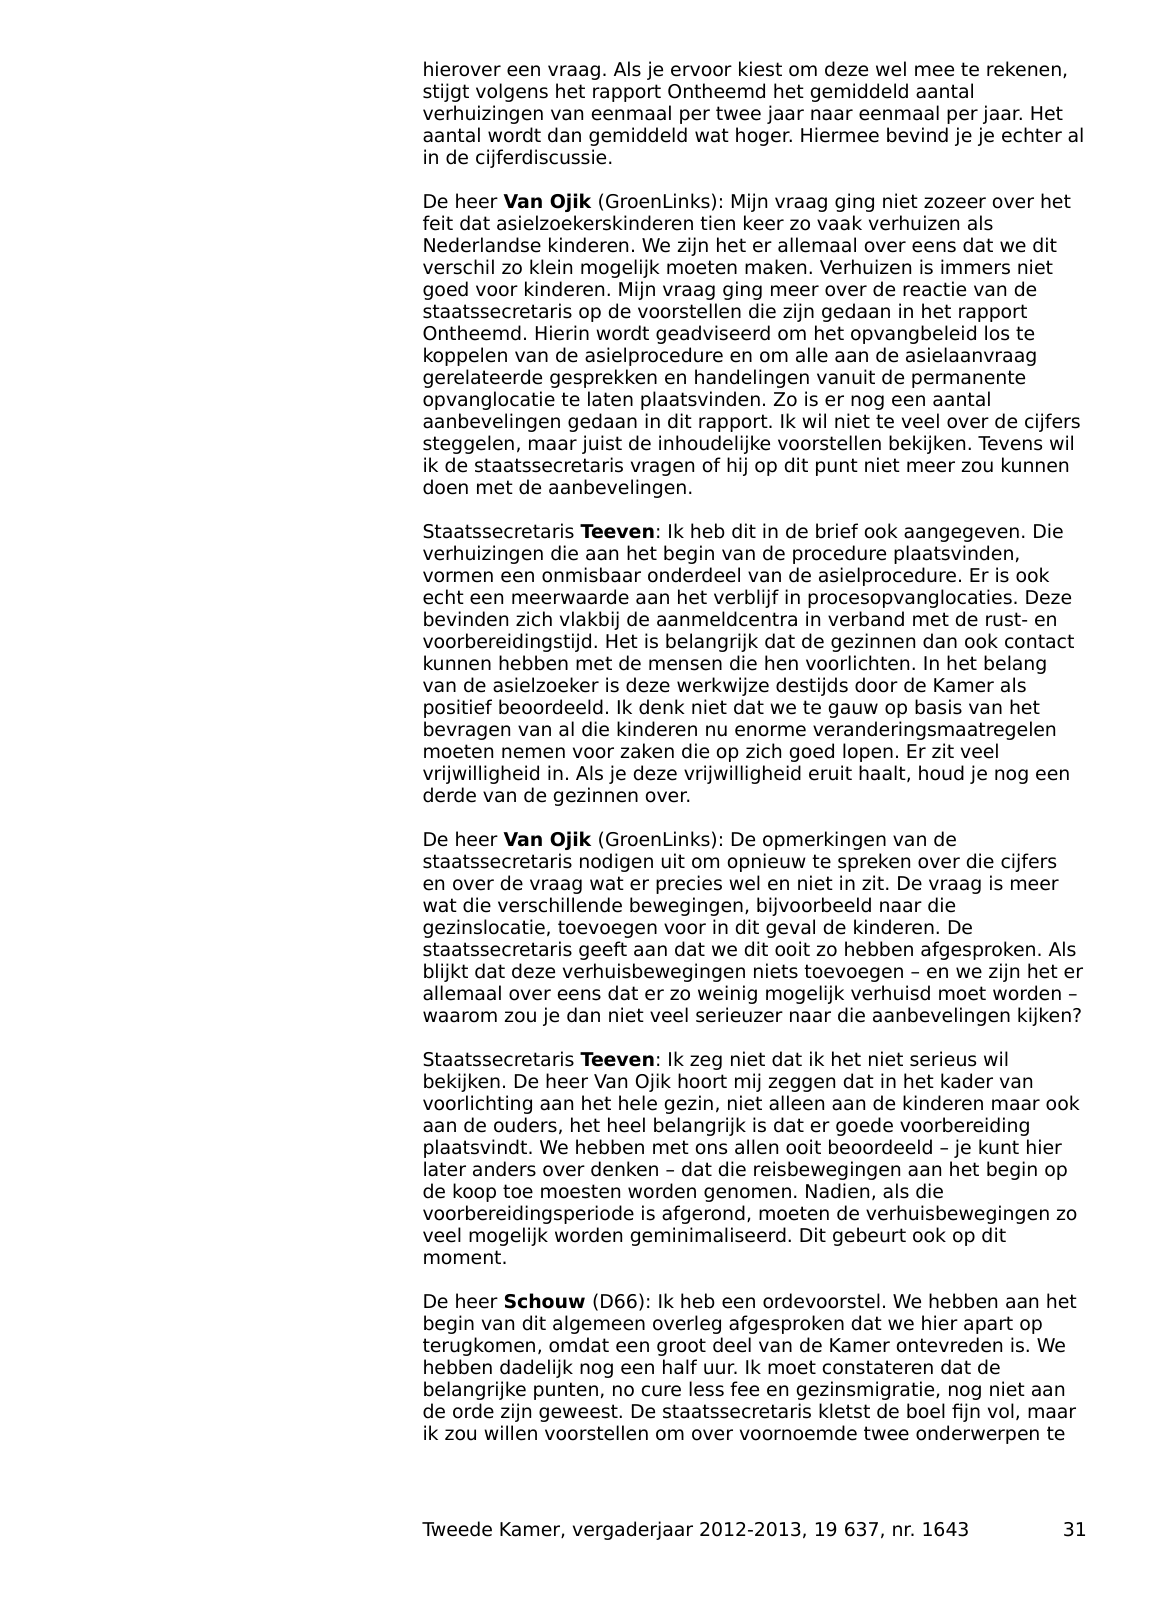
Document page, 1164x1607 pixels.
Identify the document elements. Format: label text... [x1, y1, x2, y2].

text Staatssecretaris Teeven: Ik zeg niet dat ik het niet serieus wil bekijken. De heer Van Ojik hoort mij zeggen dat in het kader van voorlichting aan het hele gezin, niet alleen aan de kinderen maar ook aan de ouders, het heel belangrijk is dat er goede voorbereiding plaatsvindt. We hebben met ons allen ooit beoordeeld – je kunt hier later anders over denken – dat die reisbewegingen aan het begin op de koop toe moesten worden genomen. Nadien, als die voorbereidingsperiode is afgerond, moeten de verhuisbewegingen zo veel mogelijk worden geminimaliseerd. Dit gebeurt ook op dit moment. [422, 1049, 1087, 1269]
text De heer Van Ojik (GroenLinks): Mijn vraag ging niet zozeer over het feit dat asielzoekerskinderen tien keer zo vaak verhuizen als Nederlandse kinderen. We zijn het er allemaal over eens dat we dit verschil zo klein mogelijk moeten maken. Verhuizen is immers niet goed voor kinderen. Mijn vraag ging meer over de reactie van de staatssecretaris op de voorstellen die zijn gedaan in het rapport Ontheemd. Hierin wordt geadviseerd om het opvangbeleid los te koppelen van de asielprocedure en om alle aan de asielaanvraag gerelateerde gesprekken en handelingen vanuit de permanente opvanglocatie te laten plaatsvinden. Zo is er nog een aantal aanbevelingen gedaan in dit rapport. Ik wil niet te veel over de cijfers steggelen, maar juist de inhoudelijke voorstellen bekijken. Tevens wil ik de staatssecretaris vragen of hij op dit punt niet meer zou kunnen doen met de aanbevelingen. [422, 191, 1087, 499]
text hierover een vraag. Als je ervoor kiest om deze wel mee te rekenen, stijgt volgens het rapport Ontheemd het gemiddeld aantal verhuizingen van eenmaal per twee jaar naar eenmaal per jaar. Het aantal wordt dan gemiddeld wat hoger. Hiermee bevind je je echter al in de cijferdiscussie. [422, 59, 1087, 169]
text De heer Schouw (D66): Ik heb een ordevoorstel. We hebben aan het begin van dit algemeen overleg afgesproken dat we hier apart op terugkomen, omdat een groot deel van de Kamer ontevreden is. We hebben dadelijk nog een half uur. Ik moet constateren dat de belangrijke punten, no cure less fee en gezinsmigratie, nog niet aan de orde zijn geweest. De staatssecretaris kletst de boel fijn vol, maar ik zou willen voorstellen om over voornoemde twee onderwerpen te [422, 1291, 1087, 1445]
text Staatssecretaris Teeven: Ik heb dit in de brief ook aangegeven. Die verhuizingen die aan het begin van de procedure plaatsvinden, vormen een onmisbaar onderdeel van de asielprocedure. Er is ook echt een meerwaarde aan het verblijf in procesopvanglocaties. Deze bevinden zich vlakbij de aanmeldcentra in verband met de rust- en voorbereidingstijd. Het is belangrijk dat de gezinnen dan ook contact kunnen hebben met de mensen die hen voorlichten. In het belang van de asielzoeker is deze werkwijze destijds door de Kamer als positief beoordeeld. Ik denk niet dat we te gauw op basis van het bevragen van al die kinderen nu enorme veranderingsmaatregelen moeten nemen voor zaken die op zich goed lopen. Er zit veel vrijwilligheid in. Als je deze vrijwilligheid eruit haalt, houd je nog een derde van de gezinnen over. [422, 521, 1087, 807]
text De heer Van Ojik (GroenLinks): De opmerkingen van de staatssecretaris nodigen uit om opnieuw te spreken over die cijfers en over de vraag wat er precies wel en niet in zit. De vraag is meer wat die verschillende bewegingen, bijvoorbeeld naar die gezinslocatie, toevoegen voor in dit geval de kinderen. De staatssecretaris geeft aan dat we dit ooit zo hebben afgesproken. Als blijkt dat deze verhuisbewegingen niets toevoegen – en we zijn het er allemaal over eens dat er zo weinig mogelijk verhuisd moet worden – waarom zou je dan niet veel serieuzer naar die aanbevelingen kijken? [422, 829, 1087, 1027]
